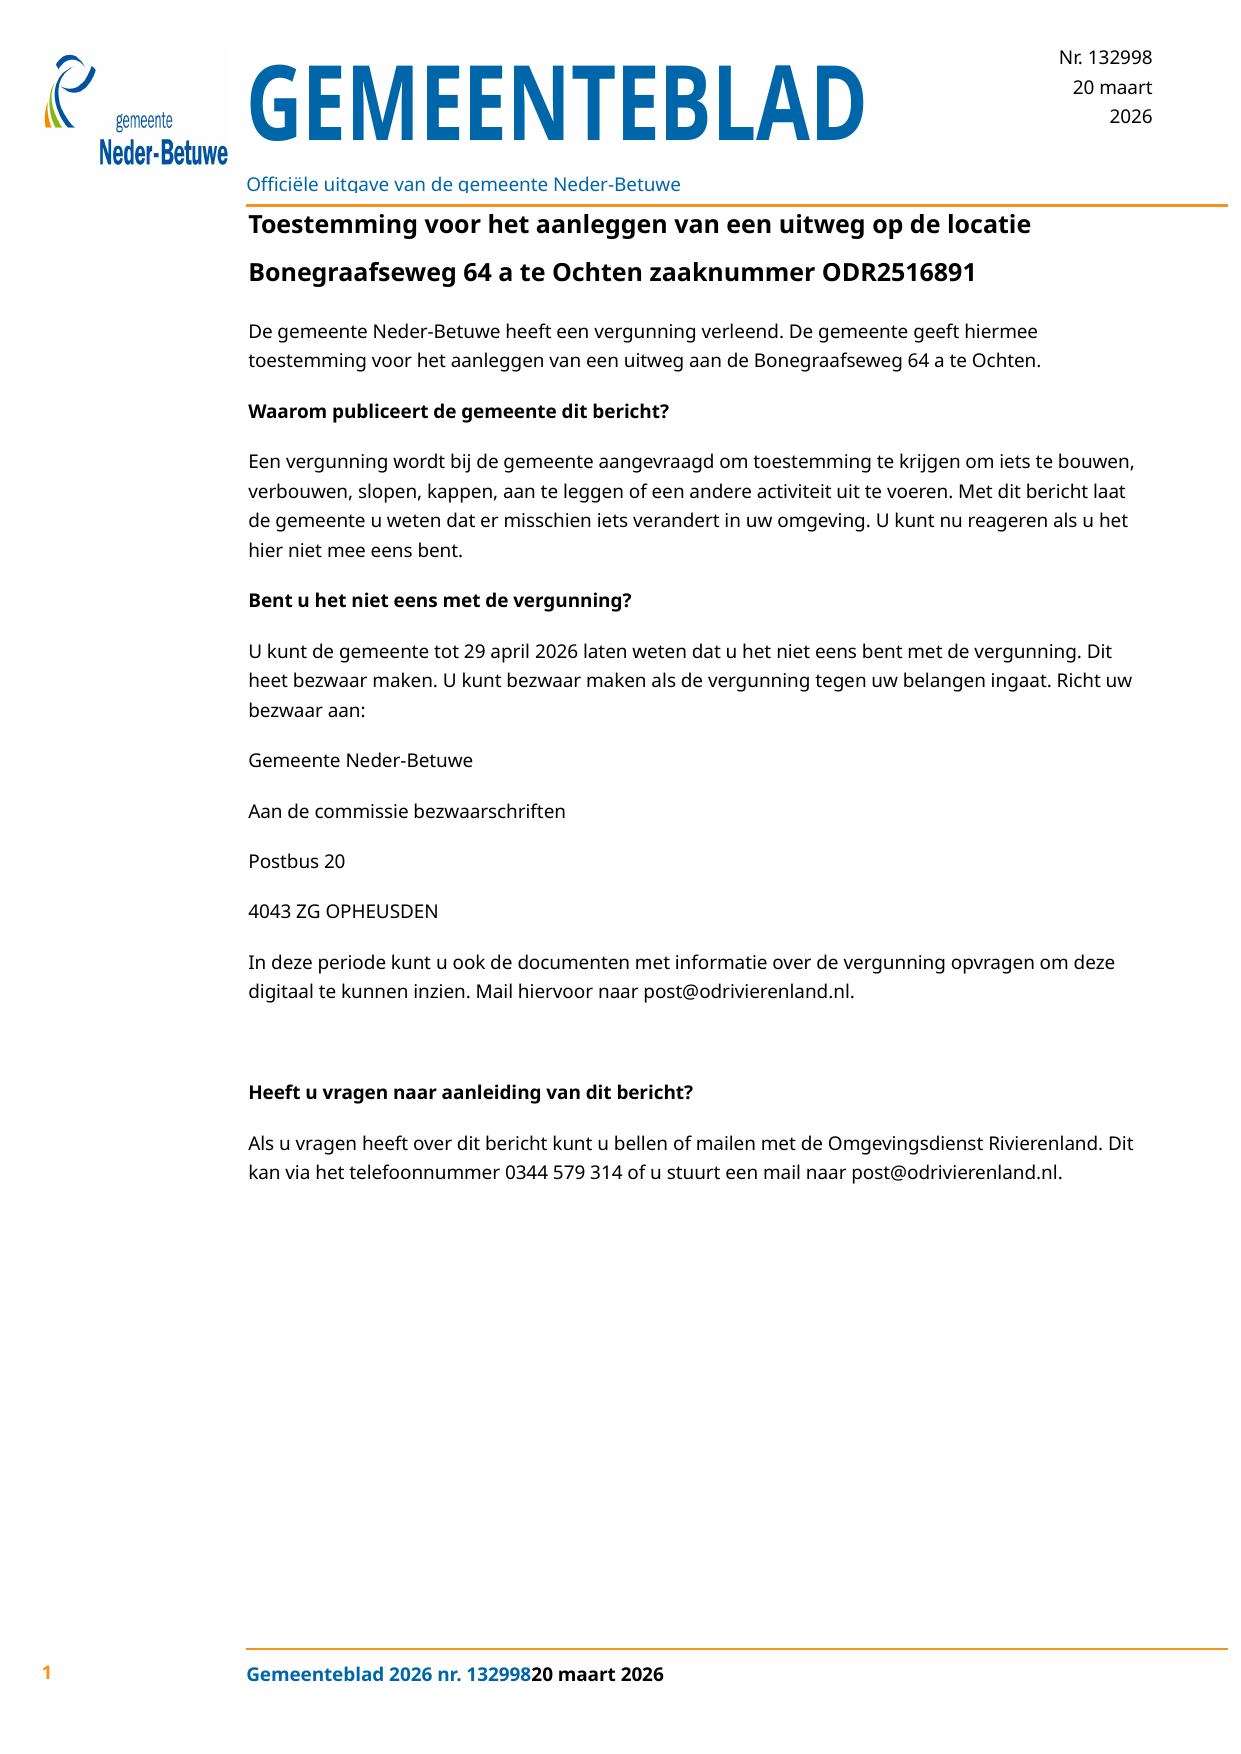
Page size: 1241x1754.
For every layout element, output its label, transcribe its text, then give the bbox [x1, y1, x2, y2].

text Postbus 20 [248, 848, 1152, 874]
text In deze periode kunt u ook de documenten met informatie over de vergunning opvragen om deze digitaal te kunnen inzien. Mail hiervoor naar post@odrivierenland.nl. [248, 949, 1152, 1004]
text Als u vragen heeft over dit bericht kunt u bellen of mailen met de Omgevingsdienst Rivierenland. Dit kan via het telefoonnummer 0344 579 314 of u stuurt een mail naar post@odrivierenland.nl. [248, 1130, 1152, 1185]
text Een vergunning wordt bij de gemeente aangevraagd om toestemming te krijgen om iets te bouwen, verbouwen, slopen, kappen, aan te leggen of een andere activiteit uit te voeren. Met dit bericht laat de gemeente u weten dat er misschien iets verandert in uw omgeving. U kunt nu reageren als u het hier niet mee eens bent. [248, 448, 1152, 563]
text Bent u het niet eens met de vergunning? [248, 587, 1152, 613]
text Heeft u vragen naar aanleiding van dit bericht? [248, 1079, 1152, 1105]
text Gemeente Neder-Betuwe [248, 747, 1152, 773]
text Aan de commissie bezwaarschriften [248, 798, 1152, 824]
text Waarom publiceert de gemeente dit bericht? [248, 398, 1152, 424]
text De gemeente Neder-Betuwe heeft een vergunning verleend. De gemeente geeft hiermee toestemming voor het aanleggen van een uitweg aan de Bonegraafseweg 64 a te Ochten. [248, 318, 1152, 373]
text 4043 ZG OPHEUSDEN [248, 899, 1152, 924]
text U kunt de gemeente tot 29 april 2026 laten weten dat u het niet eens bent met de vergunning. Dit heet bezwaar maken. U kunt bezwaar maken als de vergunning tegen uw belangen ingaat. Richt uw bezwaar aan: [248, 638, 1152, 723]
text Toestemming voor het aanleggen van een uitweg op de locatie Bonegraafseweg 64 a te Ochten zaaknummer ODR2516891 [248, 207, 1152, 288]
picture [41, 47, 231, 172]
